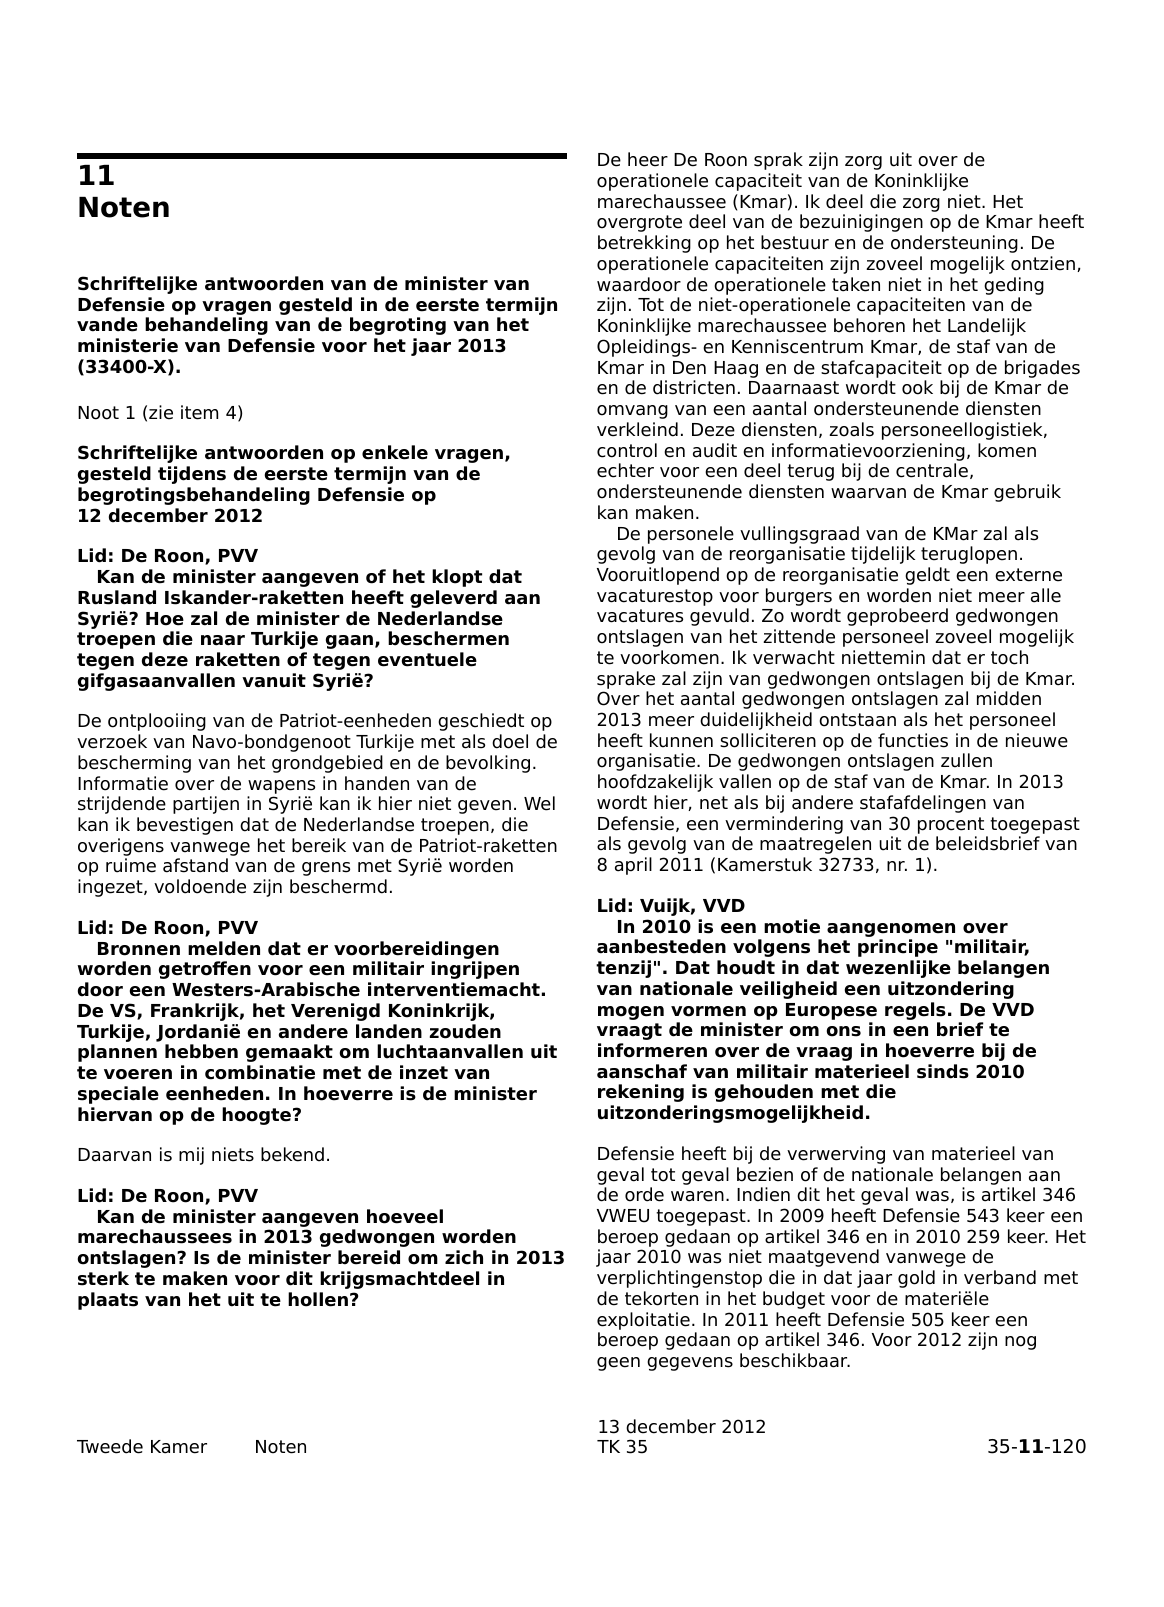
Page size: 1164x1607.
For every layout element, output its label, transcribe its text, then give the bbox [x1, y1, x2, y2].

text De heer De Roon sprak zijn zorg uit over de operationele capaciteit van de Koninklijke marechaussee (Kmar). Ik deel die zorg niet. Het overgrote deel van de bezuinigingen op de Kmar heeft betrekking op het bestuur en de ondersteuning. De operationele capaciteiten zijn zoveel mogelijk ontzien, waardoor de operationele taken niet in het geding zijn. Tot de niet-operationele capaciteiten van de Koninklijke marechaussee behoren het Landelijk Opleidings- en Kenniscentrum Kmar, de staf van de Kmar in Den Haag en de stafcapaciteit op de brigades en de districten. Daarnaast wordt ook bij de Kmar de omvang van een aantal ondersteunende diensten verkleind. Deze diensten, zoals personeellogistiek, control en audit en informatievoorziening, komen echter voor een deel terug bij de centrale, ondersteunende diensten waarvan de Kmar gebruik kan maken. [596, 150, 1087, 523]
text Daarvan is mij niets bekend. [77, 1145, 567, 1166]
text Bronnen melden dat er voorbereidingen worden getroffen voor een militair ingrijpen door een Westers-Arabische interventiemacht. De VS, Frankrijk, het Verenigd Koninkrijk, Turkije, Jordanië en andere landen zouden plannen hebben gemaakt om luchtaanvallen uit te voeren in combinatie met de inzet van speciale eenheden. In hoeverre is de minister hiervan op de hoogte? [77, 938, 567, 1125]
text Kan de minister aangeven of het klopt dat Rusland Iskander-raketten heeft geleverd aan Syrië? Hoe zal de minister de Nederlandse troepen die naar Turkije gaan, beschermen tegen deze raketten of tegen eventuele gifgasaanvallen vanuit Syrië? [77, 567, 567, 691]
text Lid: De Roon, PVV [77, 546, 567, 567]
text Schriftelijke antwoorden op enkele vragen, gesteld tijdens de eerste termijn van de begrotingsbehandeling Defensie op 12 december 2012 [77, 443, 567, 526]
text Kan de minister aangeven hoeveel marechaussees in 2013 gedwongen worden ontslagen? Is de minister bereid om zich in 2013 sterk te maken voor dit krijgsmachtdeel in plaats van het uit te hollen? [77, 1207, 567, 1310]
text Noot 1 (zie item 4) [77, 402, 567, 423]
text Lid: De Roon, PVV [77, 918, 567, 938]
text Defensie heeft bij de verwerving van materieel van geval tot geval bezien of de nationale belangen aan de orde waren. Indien dit het geval was, is artikel 346 VWEU toegepast. In 2009 heeft Defensie 543 keer een beroep gedaan op artikel 346 en in 2010 259 keer. Het jaar 2010 was niet maatgevend vanwege de verplichtingenstop die in dat jaar gold in verband met de tekorten in het budget voor de materiële exploitatie. In 2011 heeft Defensie 505 keer een beroep gedaan op artikel 346. Voor 2012 zijn nog geen gegevens beschikbaar. [596, 1144, 1087, 1372]
text De ontplooiing van de Patriot-eenheden geschiedt op verzoek van Navo-bondgenoot Turkije met als doel de bescherming van het grondgebied en de bevolking. Informatie over de wapens in handen van de strijdende partijen in Syrië kan ik hier niet geven. Wel kan ik bevestigen dat de Nederlandse troepen, die overigens vanwege het bereik van de Patriot-raketten op ruime afstand van de grens met Syrië worden ingezet, voldoende zijn beschermd. [77, 711, 567, 898]
text In 2010 is een motie aangenomen over aanbesteden volgens het principe "militair, tenzij". Dat houdt in dat wezenlijke belangen van nationale veiligheid een uitzondering mogen vormen op Europese regels. De VVD vraagt de minister om ons in een brief te informeren over de vraag in hoeverre bij de aanschaf van militair materieel sinds 2010 rekening is gehouden met die uitzonderingsmogelijkheid. [596, 916, 1087, 1124]
text Lid: De Roon, PVV [77, 1186, 567, 1207]
text Lid: Vuijk, VVD [596, 896, 1087, 916]
text De personele vullingsgraad van de KMar zal als gevolg van de reorganisatie tijdelijk teruglopen. Vooruitlopend op de reorganisatie geldt een externe vacaturestop voor burgers en worden niet meer alle vacatures gevuld. Zo wordt geprobeerd gedwongen ontslagen van het zittende personeel zoveel mogelijk te voorkomen. Ik verwacht niettemin dat er toch sprake zal zijn van gedwongen ontslagen bij de Kmar. Over het aantal gedwongen ontslagen zal midden 2013 meer duidelijkheid ontstaan als het personeel heeft kunnen solliciteren op de functies in de nieuwe organisatie. De gedwongen ontslagen zullen hoofdzakelijk vallen op de staf van de Kmar. In 2013 wordt hier, net als bij andere stafafdelingen van Defensie, een vermindering van 30 procent toegepast als gevolg van de maatregelen uit de beleidsbrief van 8 april 2011 (Kamerstuk 32733, nr. 1). [596, 523, 1087, 876]
title 11 Noten [77, 159, 567, 224]
subtitle Schriftelijke antwoorden van de minister van Defensie op vragen gesteld in de eerste termijn vande behandeling van de begroting van het ministerie van Defensie voor het jaar 2013 (33400-X). [77, 274, 567, 377]
